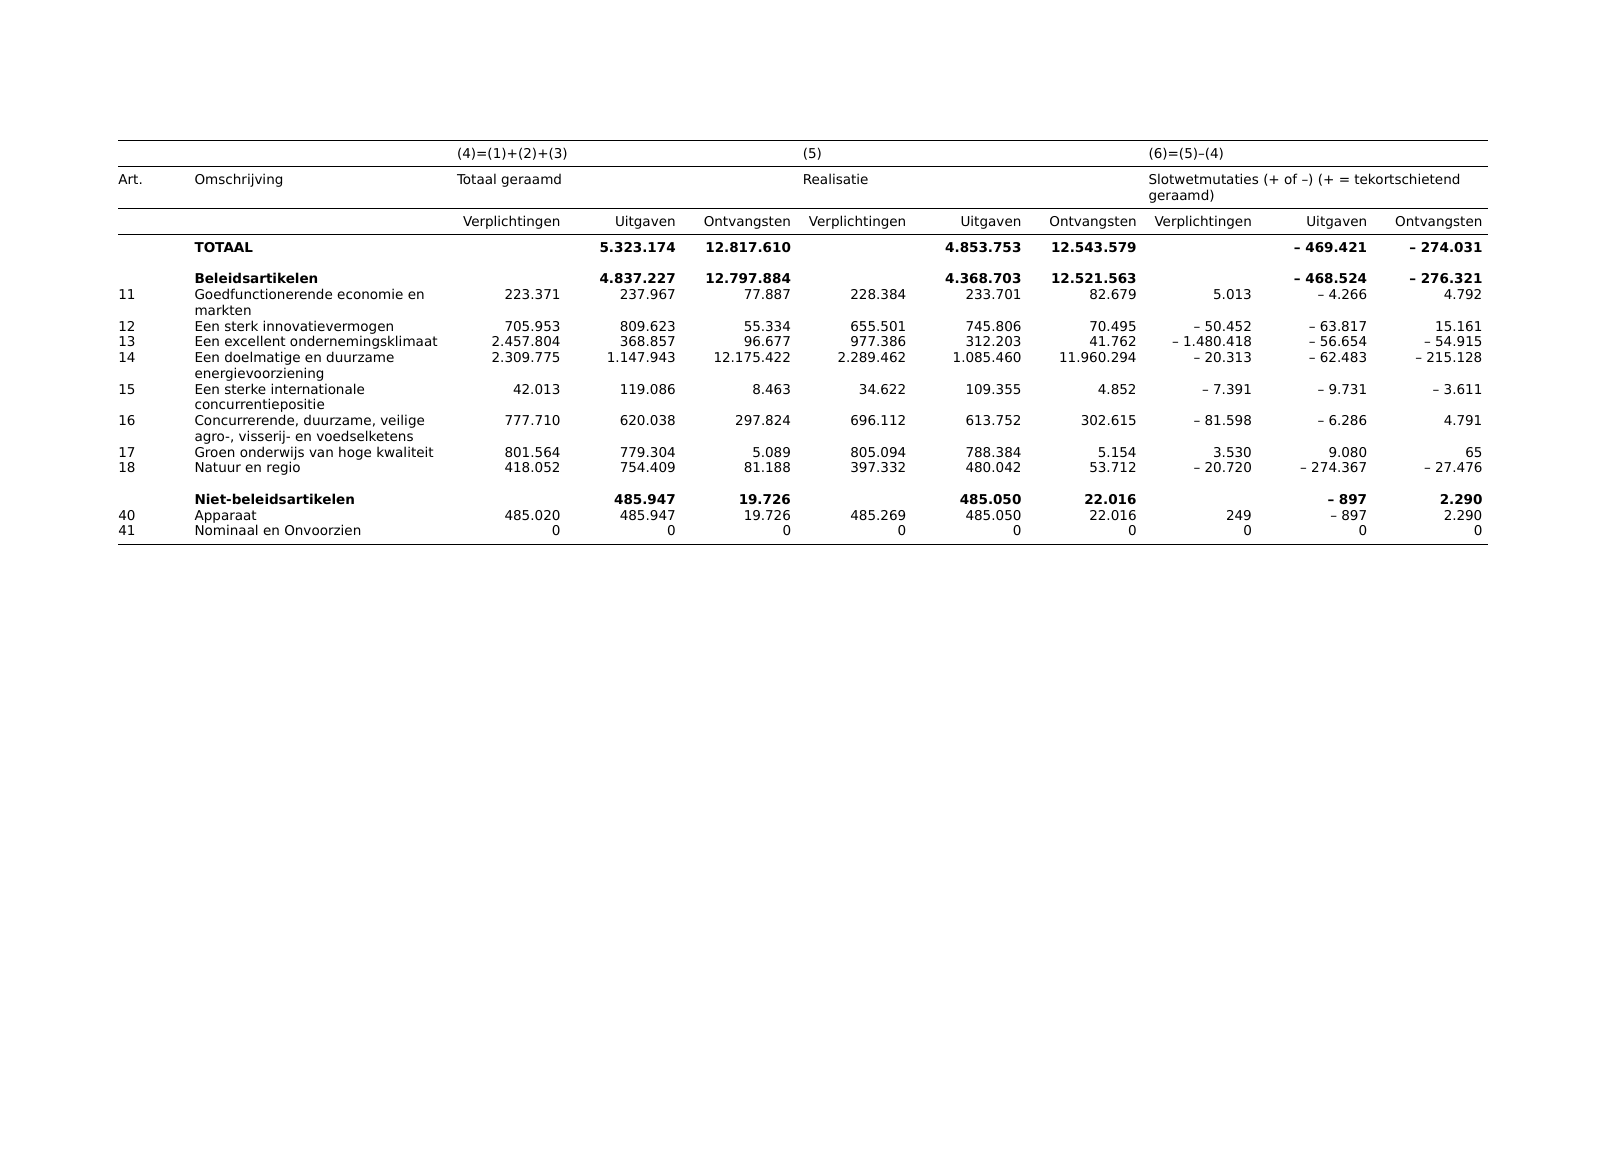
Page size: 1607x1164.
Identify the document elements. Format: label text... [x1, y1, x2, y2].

table_cell 779.304 [566, 444, 681, 460]
table_cell [566, 476, 681, 492]
table_cell 4.792 [1373, 287, 1488, 318]
table_cell [797, 256, 912, 271]
table_cell – 276.321 [1373, 271, 1488, 287]
table_cell 65 [1373, 444, 1488, 460]
table_cell 228.384 [797, 287, 912, 318]
table_cell 4.837.227 [566, 271, 681, 287]
table_cell 237.967 [566, 287, 681, 318]
table_header [189, 141, 451, 166]
table_cell Ontvangsten [1373, 209, 1488, 234]
table_cell 2.290 [1373, 492, 1488, 507]
table_cell [797, 476, 912, 492]
table_cell 249 [1142, 507, 1257, 523]
table_cell Realisatie [797, 167, 1142, 208]
table_cell Een sterk innovatievermogen [189, 319, 451, 334]
table_cell – 4.266 [1258, 287, 1373, 318]
table_cell – 50.452 [1142, 319, 1257, 334]
table_cell – 274.031 [1373, 235, 1488, 256]
table_cell Nominaal en Onvoorzien [189, 523, 451, 543]
table_cell [118, 492, 188, 507]
table_cell 485.947 [566, 507, 681, 523]
table_cell – 9.731 [1258, 381, 1373, 413]
table_cell 705.953 [451, 319, 566, 334]
table_cell [118, 271, 188, 287]
table_cell Goedfunctionerende economie en markten [189, 287, 451, 318]
table_cell 5.089 [681, 444, 797, 460]
table_cell 788.384 [912, 444, 1027, 460]
table_cell 0 [681, 523, 797, 543]
table_cell – 62.483 [1258, 350, 1373, 381]
table_cell 368.857 [566, 334, 681, 350]
table_cell – 54.915 [1373, 334, 1488, 350]
table_cell 655.501 [797, 319, 912, 334]
table_header [118, 141, 188, 166]
table_cell 0 [1373, 523, 1488, 543]
table_cell 223.371 [451, 287, 566, 318]
table_cell 77.887 [681, 287, 797, 318]
table_cell [681, 256, 797, 271]
table_cell [189, 209, 451, 234]
table_cell 485.947 [566, 492, 681, 507]
table_cell Concurrerende, duurzame, veilige agro-, visserij- en voedselketens [189, 413, 451, 444]
table_cell 1.085.460 [912, 350, 1027, 381]
table_cell [1142, 271, 1257, 287]
table_cell Beleidsartikelen [189, 271, 451, 287]
table_cell 2.309.775 [451, 350, 566, 381]
table_cell 0 [1142, 523, 1257, 543]
table_cell 754.409 [566, 460, 681, 476]
table_cell 42.013 [451, 381, 566, 413]
table_cell [797, 271, 912, 287]
table_cell [451, 256, 566, 271]
table_cell 19.726 [681, 492, 797, 507]
table_cell 81.188 [681, 460, 797, 476]
table_cell [1027, 476, 1142, 492]
table_cell Niet-beleidsartikelen [189, 492, 451, 507]
table_cell 777.710 [451, 413, 566, 444]
table_cell 613.752 [912, 413, 1027, 444]
table_cell 18 [118, 460, 188, 476]
table_cell – 3.611 [1373, 381, 1488, 413]
table_cell 11 [118, 287, 188, 318]
table_cell Een sterke internationale concurrentiepositie [189, 381, 451, 413]
table_cell Slotwetmutaties (+ of –) (+ = tekortschietend geraamd) [1142, 167, 1488, 208]
table_cell 696.112 [797, 413, 912, 444]
table_cell 70.495 [1027, 319, 1142, 334]
table_cell 109.355 [912, 381, 1027, 413]
table_cell 14 [118, 350, 188, 381]
table_cell – 897 [1258, 507, 1373, 523]
table_cell – 20.720 [1142, 460, 1257, 476]
table_cell 17 [118, 444, 188, 460]
table_cell 5.013 [1142, 287, 1257, 318]
table_cell Verplichtingen [451, 209, 566, 234]
table_cell 55.334 [681, 319, 797, 334]
table_cell [189, 476, 451, 492]
table_cell – 274.367 [1258, 460, 1373, 476]
table_cell 13 [118, 334, 188, 350]
table_cell – 7.391 [1142, 381, 1257, 413]
table_cell 745.806 [912, 319, 1027, 334]
table_cell Verplichtingen [1142, 209, 1257, 234]
table_cell 82.679 [1027, 287, 1142, 318]
table_cell 3.530 [1142, 444, 1257, 460]
table_cell TOTAAL [189, 235, 451, 256]
table_cell [1142, 256, 1257, 271]
table_cell [1027, 256, 1142, 271]
table_cell [681, 476, 797, 492]
table_cell Uitgaven [566, 209, 681, 234]
table_cell 302.615 [1027, 413, 1142, 444]
table_cell [118, 209, 188, 234]
table_cell 12.521.563 [1027, 271, 1142, 287]
table_cell [1258, 476, 1373, 492]
table_cell Verplichtingen [797, 209, 912, 234]
table_cell 977.386 [797, 334, 912, 350]
table_cell [451, 271, 566, 287]
table_cell Totaal geraamd [451, 167, 797, 208]
table_cell [1373, 476, 1488, 492]
table_cell 4.368.703 [912, 271, 1027, 287]
table_cell 41.762 [1027, 334, 1142, 350]
table_cell 1.147.943 [566, 350, 681, 381]
table_cell 0 [1027, 523, 1142, 543]
table_cell 0 [797, 523, 912, 543]
table_cell [118, 256, 188, 271]
table_cell 19.726 [681, 507, 797, 523]
table_cell – 215.128 [1373, 350, 1488, 381]
table_cell 12 [118, 319, 188, 334]
table_cell 297.824 [681, 413, 797, 444]
table_cell Uitgaven [912, 209, 1027, 234]
table_cell 485.269 [797, 507, 912, 523]
table_cell Uitgaven [1258, 209, 1373, 234]
table_cell 397.332 [797, 460, 912, 476]
table_cell 312.203 [912, 334, 1027, 350]
table_cell 4.853.753 [912, 235, 1027, 256]
table_cell 2.289.462 [797, 350, 912, 381]
table_cell 9.080 [1258, 444, 1373, 460]
table_cell [566, 256, 681, 271]
table_cell Een doelmatige en duurzame energievoorziening [189, 350, 451, 381]
table_cell [1142, 235, 1257, 256]
table_header (5) [797, 141, 1142, 166]
table_cell [189, 256, 451, 271]
table_cell – 56.654 [1258, 334, 1373, 350]
table_cell 4.852 [1027, 381, 1142, 413]
table_cell [451, 476, 566, 492]
table_cell [118, 235, 188, 256]
table_cell 233.701 [912, 287, 1027, 318]
table_cell – 1.480.418 [1142, 334, 1257, 350]
table_cell 485.020 [451, 507, 566, 523]
table_cell 96.677 [681, 334, 797, 350]
table_cell 485.050 [912, 492, 1027, 507]
table_cell [1142, 476, 1257, 492]
table_cell 12.543.579 [1027, 235, 1142, 256]
table_cell 4.791 [1373, 413, 1488, 444]
table_cell 12.175.422 [681, 350, 797, 381]
table_cell 15.161 [1373, 319, 1488, 334]
table_cell 805.094 [797, 444, 912, 460]
table_cell 0 [1258, 523, 1373, 543]
table_cell [797, 235, 912, 256]
table_cell Art. [118, 167, 188, 208]
table_cell [912, 476, 1027, 492]
table_cell – 468.524 [1258, 271, 1373, 287]
table_cell [1258, 256, 1373, 271]
table_cell 2.457.804 [451, 334, 566, 350]
table_cell 0 [912, 523, 1027, 543]
table_cell 5.154 [1027, 444, 1142, 460]
table_cell 22.016 [1027, 492, 1142, 507]
table_cell – 6.286 [1258, 413, 1373, 444]
table_cell 12.817.610 [681, 235, 797, 256]
table_cell – 469.421 [1258, 235, 1373, 256]
table_cell 40 [118, 507, 188, 523]
table_cell – 20.313 [1142, 350, 1257, 381]
table_cell 22.016 [1027, 507, 1142, 523]
table_cell 485.050 [912, 507, 1027, 523]
table_cell 53.712 [1027, 460, 1142, 476]
table_cell Een excellent ondernemingsklimaat [189, 334, 451, 350]
table_cell Apparaat [189, 507, 451, 523]
table_cell Omschrijving [189, 167, 451, 208]
table_cell [1373, 256, 1488, 271]
table_cell Groen onderwijs van hoge kwaliteit [189, 444, 451, 460]
table_cell 12.797.884 [681, 271, 797, 287]
table_cell 11.960.294 [1027, 350, 1142, 381]
table_cell Natuur en regio [189, 460, 451, 476]
table_header (6)=(5)–(4) [1142, 141, 1488, 166]
table_cell – 63.817 [1258, 319, 1373, 334]
table_cell 8.463 [681, 381, 797, 413]
table_cell Ontvangsten [1027, 209, 1142, 234]
table_cell 34.622 [797, 381, 912, 413]
table_cell [912, 256, 1027, 271]
table_cell [1142, 492, 1257, 507]
table_cell 5.323.174 [566, 235, 681, 256]
table_cell 0 [451, 523, 566, 543]
table_cell 480.042 [912, 460, 1027, 476]
table_cell 801.564 [451, 444, 566, 460]
table_header (4)=(1)+(2)+(3) [451, 141, 797, 166]
table_cell – 81.598 [1142, 413, 1257, 444]
table_cell 2.290 [1373, 507, 1488, 523]
table_cell 0 [566, 523, 681, 543]
table_cell 620.038 [566, 413, 681, 444]
table_cell [451, 235, 566, 256]
table_cell 41 [118, 523, 188, 543]
table_cell 119.086 [566, 381, 681, 413]
table_cell 418.052 [451, 460, 566, 476]
table_cell 16 [118, 413, 188, 444]
table_cell – 897 [1258, 492, 1373, 507]
table_cell Ontvangsten [681, 209, 797, 234]
table_cell 15 [118, 381, 188, 413]
table_cell – 27.476 [1373, 460, 1488, 476]
table_cell [797, 492, 912, 507]
table_cell [118, 476, 188, 492]
table_cell 809.623 [566, 319, 681, 334]
table_cell [451, 492, 566, 507]
